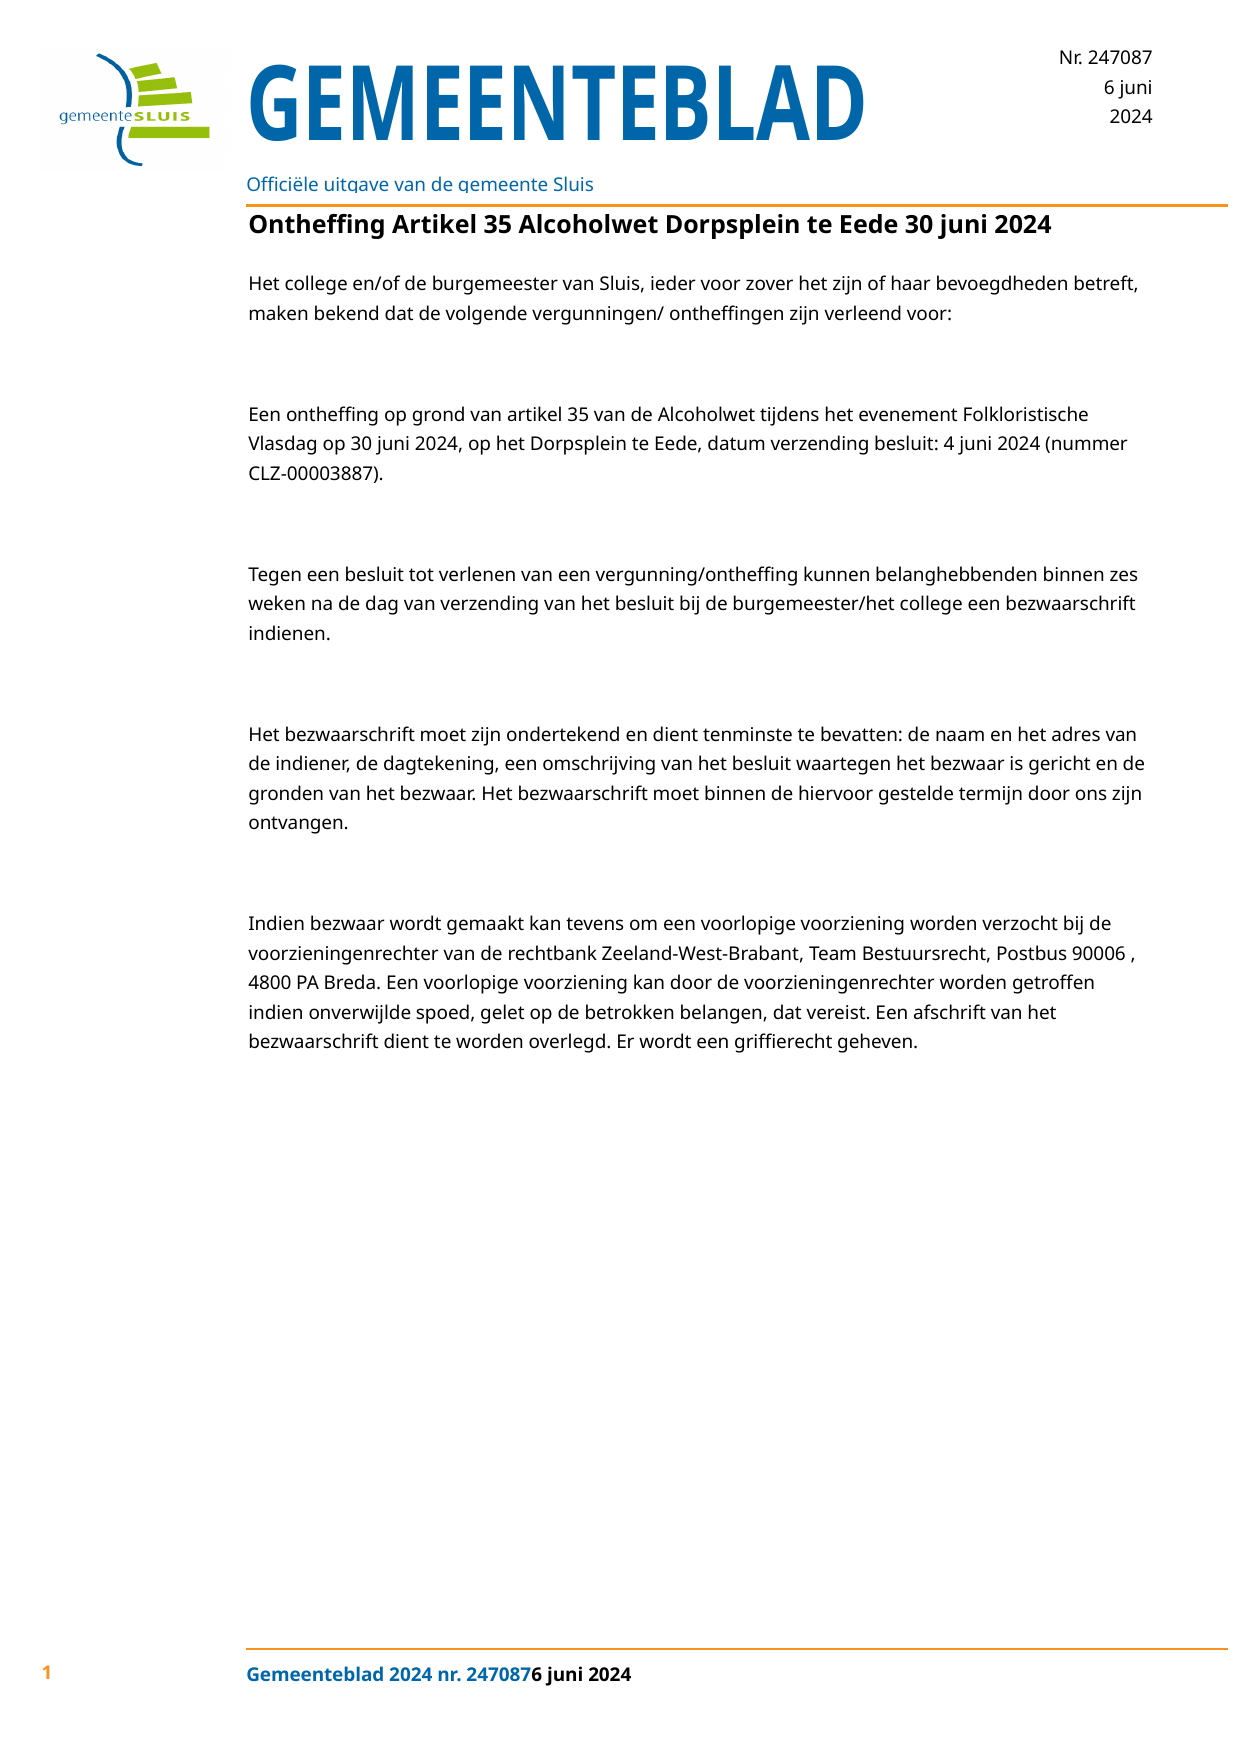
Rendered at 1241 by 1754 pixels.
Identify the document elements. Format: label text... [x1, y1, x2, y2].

text Het college en/of de burgemeester van Sluis, ieder voor zover het zijn of haar bevoegdheden betreft, maken bekend dat de volgende vergunningen/ ontheffingen zijn verleend voor: [248, 270, 1152, 326]
text Tegen een besluit tot verlenen van een vergunning/ontheffing kunnen belanghebbenden binnen zes weken na de dag van verzending van het besluit bij de burgemeester/het college een bezwaarschrift indienen. [248, 561, 1152, 646]
text Ontheffing Artikel 35 Alcoholwet Dorpsplein te Eede 30 juni 2024 [248, 207, 1152, 241]
text Indien bezwaar wordt gemaakt kan tevens om een voorlopige voorziening worden verzocht bij de voorzieningenrechter van de rechtbank Zeeland-West-Brabant, Team Bestuursrecht, Postbus 90006 , 4800 PA Breda. Een voorlopige voorziening kan door de voorzieningenrechter worden getroffen indien onverwijlde spoed, gelet op de betrokken belangen, dat vereist. Een afschrift van het bezwaarschrift dient te worden overlegd. Er wordt een griffierecht geheven. [248, 910, 1152, 1054]
text Het bezwaarschrift moet zijn ondertekend en dient tenminste te bevatten: de naam en het adres van de indiener, de dagtekening, een omschrijving van het besluit waartegen het bezwaar is gericht en de gronden van het bezwaar. Het bezwaarschrift moet binnen de hiervoor gestelde termijn door ons zijn ontvangen. [248, 721, 1152, 835]
text Een ontheffing op grond van artikel 35 van de Alcoholwet tijdens het evenement Folkloristische Vlasdag op 30 juni 2024, op het Dorpsplein te Eede, datum verzending besluit: 4 juni 2024 (nummer CLZ-00003887). [248, 401, 1152, 486]
picture [41, 47, 231, 172]
